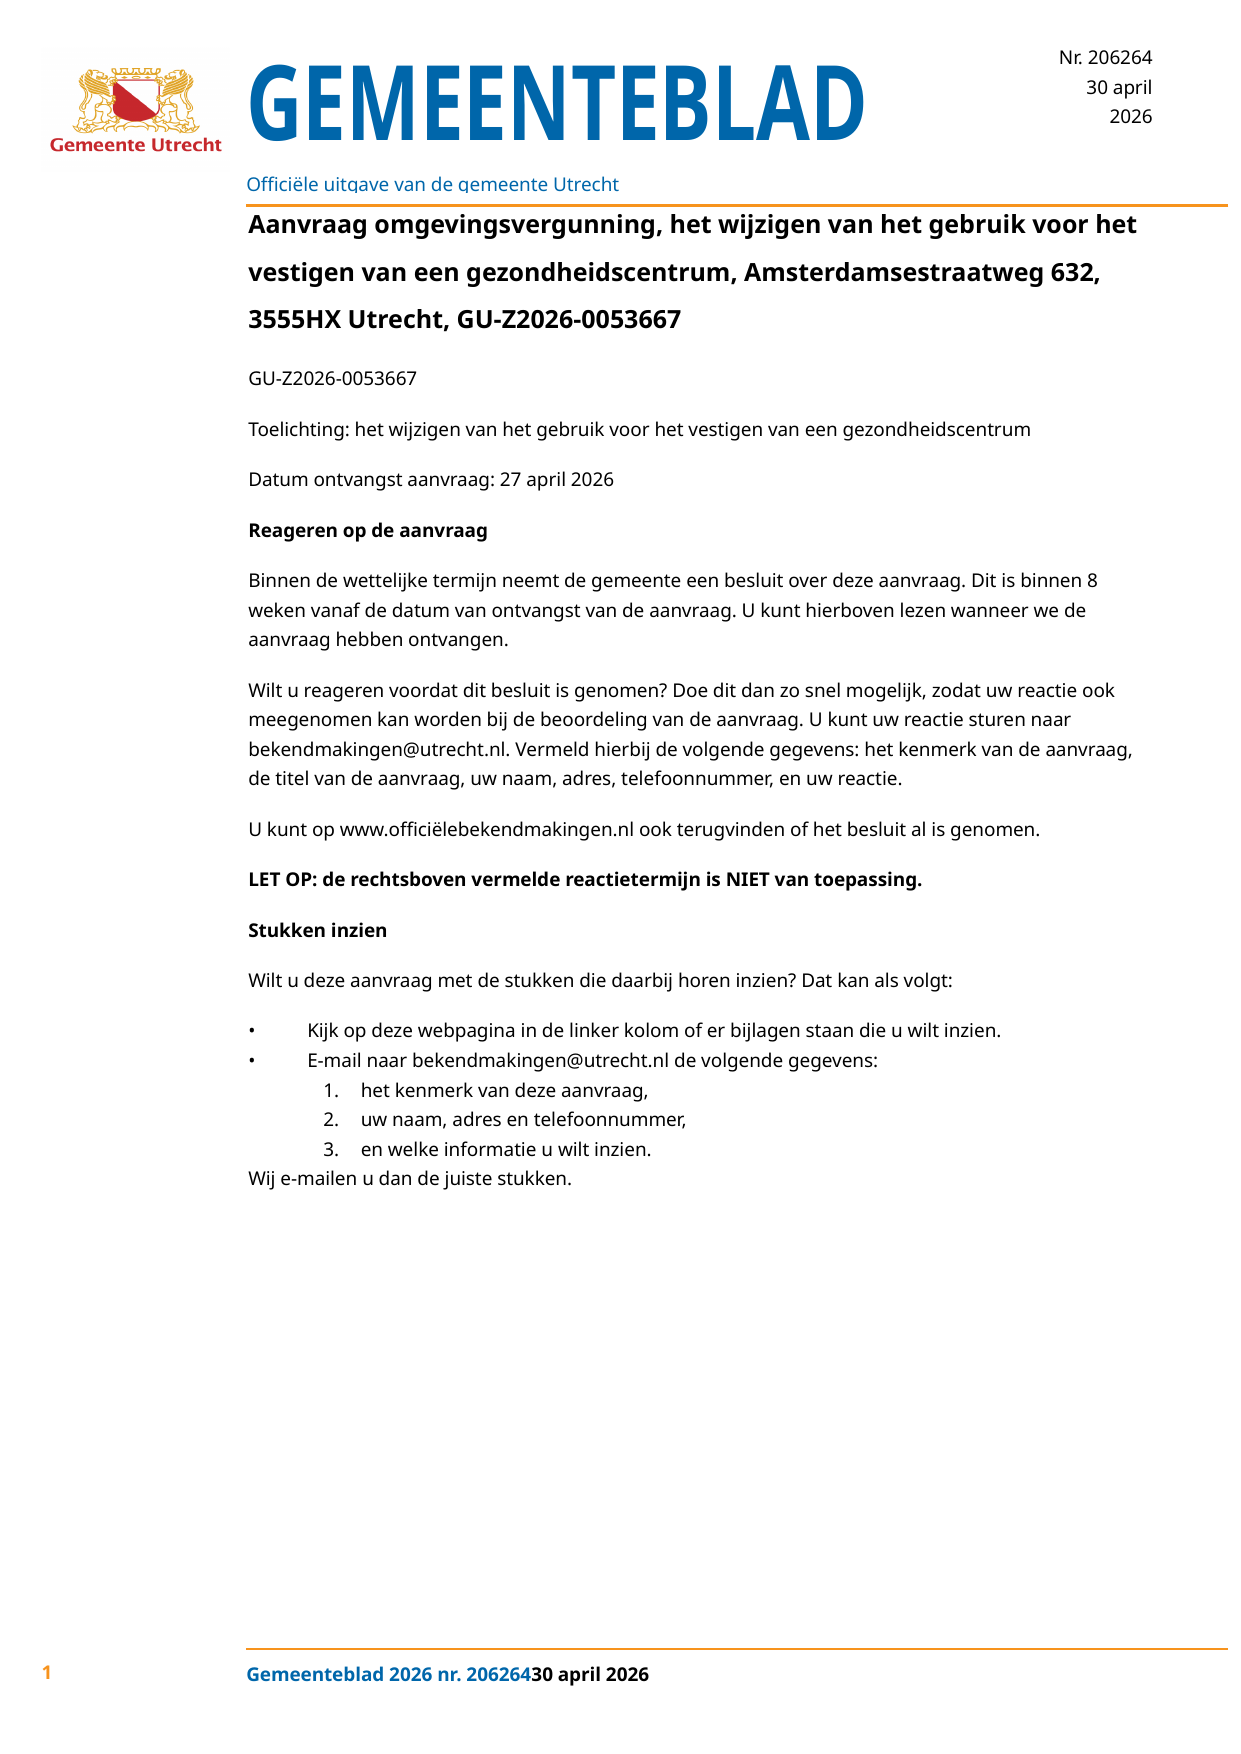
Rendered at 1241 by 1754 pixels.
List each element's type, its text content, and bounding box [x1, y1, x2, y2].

picture [41, 47, 231, 172]
list het kenmerk van deze aanvraag, [323, 1077, 1152, 1102]
text Reageren op de aanvraag [248, 517, 1152, 542]
text Stukken inzien [248, 917, 1152, 942]
text U kunt op www.officiëlebekendmakingen.nl ook terugvinden of het besluit al is genomen. [248, 816, 1152, 842]
list uw naam, adres en telefoonnummer, [323, 1106, 1152, 1132]
text Wilt u deze aanvraag met de stukken die daarbij horen inzien? Dat kan als volgt: [248, 967, 1152, 993]
text Wij e-mailen u dan de juiste stukken. [248, 1166, 1152, 1191]
text Datum ontvangst aanvraag: 27 april 2026 [248, 466, 1152, 492]
list E-mail naar bekendmakingen@utrecht.nl de volgende gegevens: [248, 1047, 1152, 1073]
text Wilt u reageren voordat dit besluit is genomen? Doe dit dan zo snel mogelijk, zodat uw reactie ook meegenomen kan worden bij de beoordeling van de aanvraag. U kunt uw reactie sturen naar bekendmakingen@utrecht.nl. Vermeld hierbij de volgende gegevens: het kenmerk van de aanvraag, de titel van de aanvraag, uw naam, adres, telefoonnummer, en uw reactie. [248, 677, 1152, 791]
list Kijk op deze webpagina in de linker kolom of er bijlagen staan die u wilt inzien. [248, 1018, 1152, 1043]
list en welke informatie u wilt inzien. [323, 1136, 1152, 1162]
text Binnen de wettelijke termijn neemt de gemeente een besluit over deze aanvraag. Dit is binnen 8 weken vanaf de datum van ontvangst van de aanvraag. U kunt hierboven lezen wanneer we de aanvraag hebben ontvangen. [248, 567, 1152, 652]
text Toelichting: het wijzigen van het gebruik voor het vestigen van een gezondheidscentrum [248, 416, 1152, 442]
text Aanvraag omgevingsvergunning, het wijzigen van het gebruik voor het vestigen van een gezondheidscentrum, Amsterdamsestraatweg 632, 3555HX Utrecht, GU-Z2026-0053667 [248, 207, 1152, 336]
text LET OP: de rechtsboven vermelde reactietermijn is NIET van toepassing. [248, 866, 1152, 892]
text GU-Z2026-0053667 [248, 366, 1152, 391]
